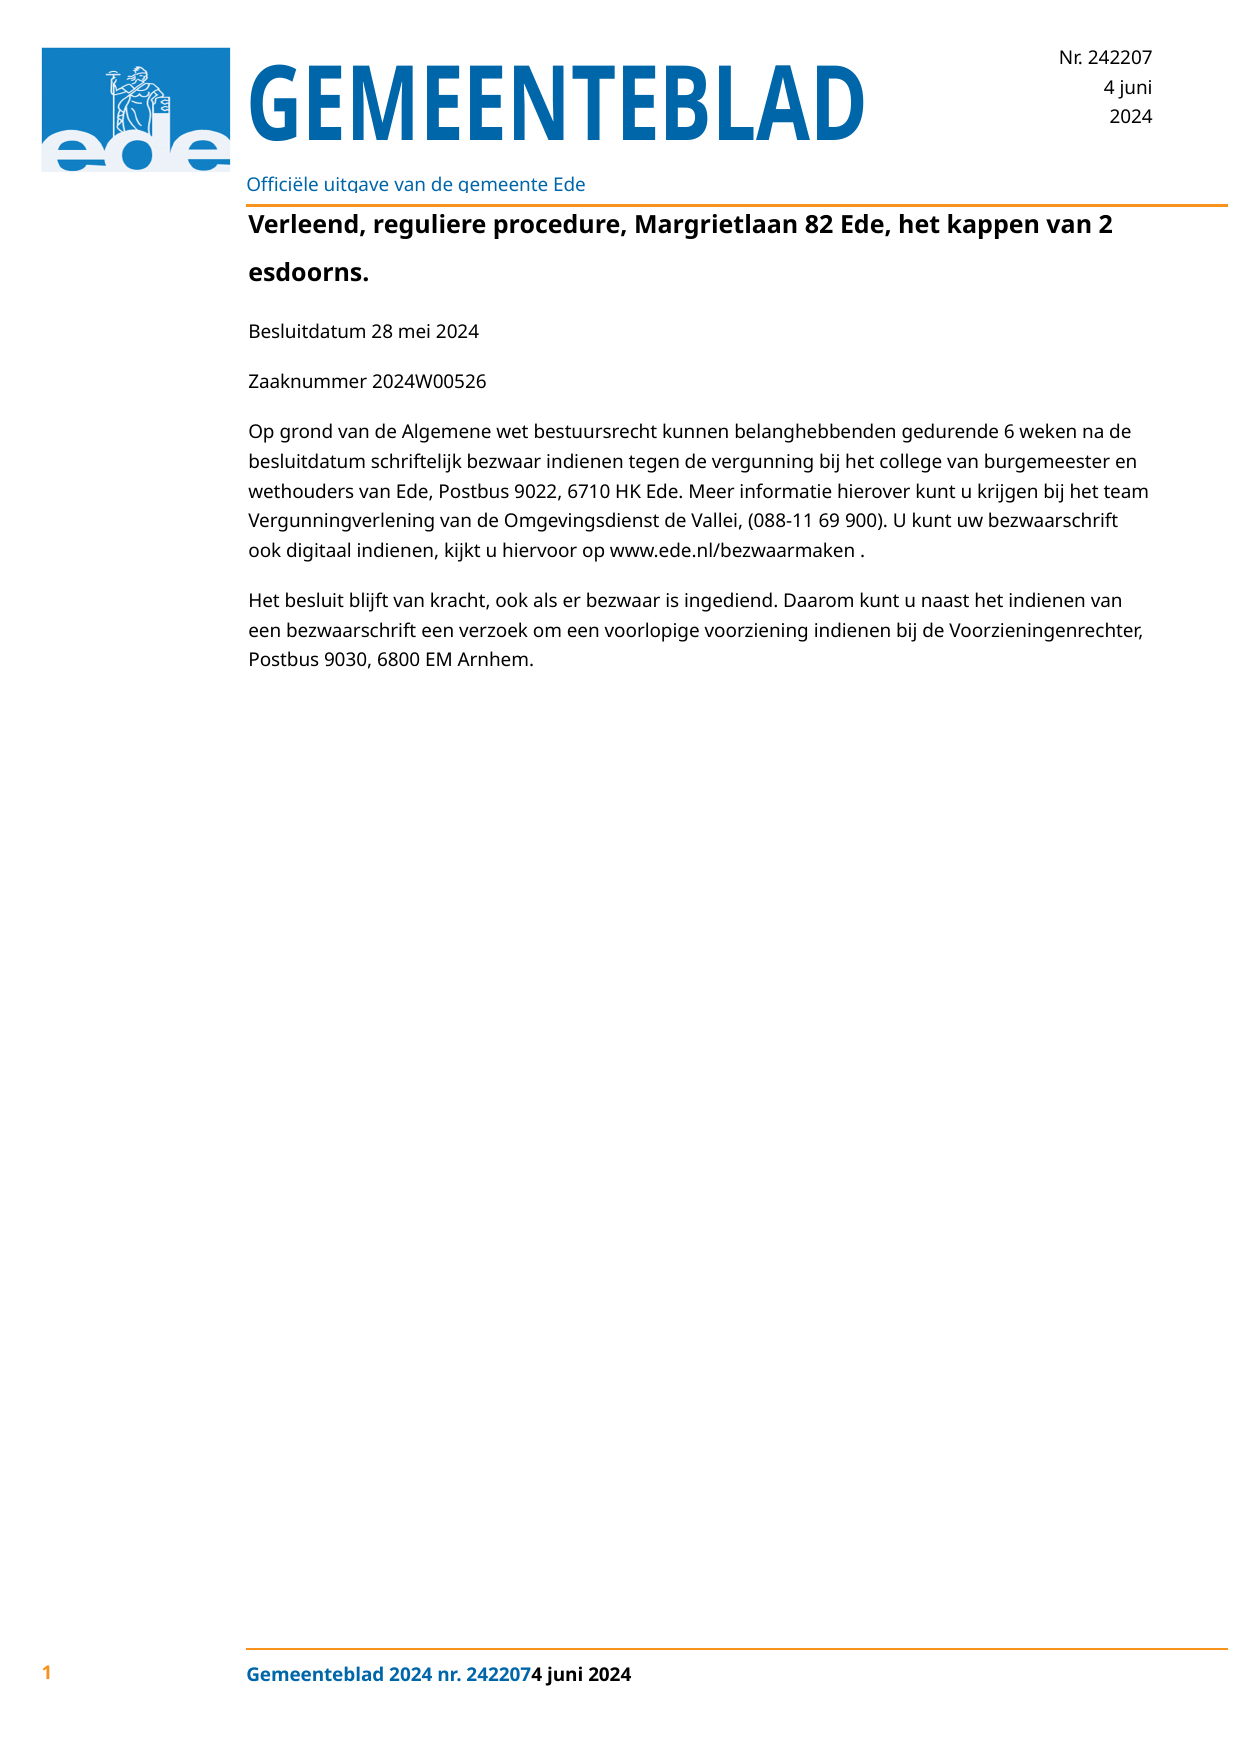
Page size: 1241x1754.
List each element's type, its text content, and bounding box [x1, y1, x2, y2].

text Besluitdatum 28 mei 2024 [248, 318, 1152, 344]
text Op grond van de Algemene wet bestuursrecht kunnen belanghebbenden gedurende 6 weken na de besluitdatum schriftelijk bezwaar indienen tegen de vergunning bij het college van burgemeester en wethouders van Ede, Postbus 9022, 6710 HK Ede. Meer informatie hierover kunt u krijgen bij het team Vergunningverlening van de Omgevingsdienst de Vallei, (088-11 69 900). U kunt uw bezwaarschrift ook digitaal indienen, kijkt u hiervoor op www.ede.nl/bezwaarmaken . [248, 419, 1152, 563]
text Zaaknummer 2024W00526 [248, 368, 1152, 394]
text Verleend, reguliere procedure, Margrietlaan 82 Ede, het kappen van 2 esdoorns. [248, 207, 1152, 288]
text Het besluit blijft van kracht, ook als er bezwaar is ingediend. Daarom kunt u naast het indienen van een bezwaarschrift een verzoek om een voorlopige voorziening indienen bij de Voorzieningenrechter, Postbus 9030, 6800 EM Arnhem. [248, 587, 1152, 672]
picture [41, 47, 231, 172]
